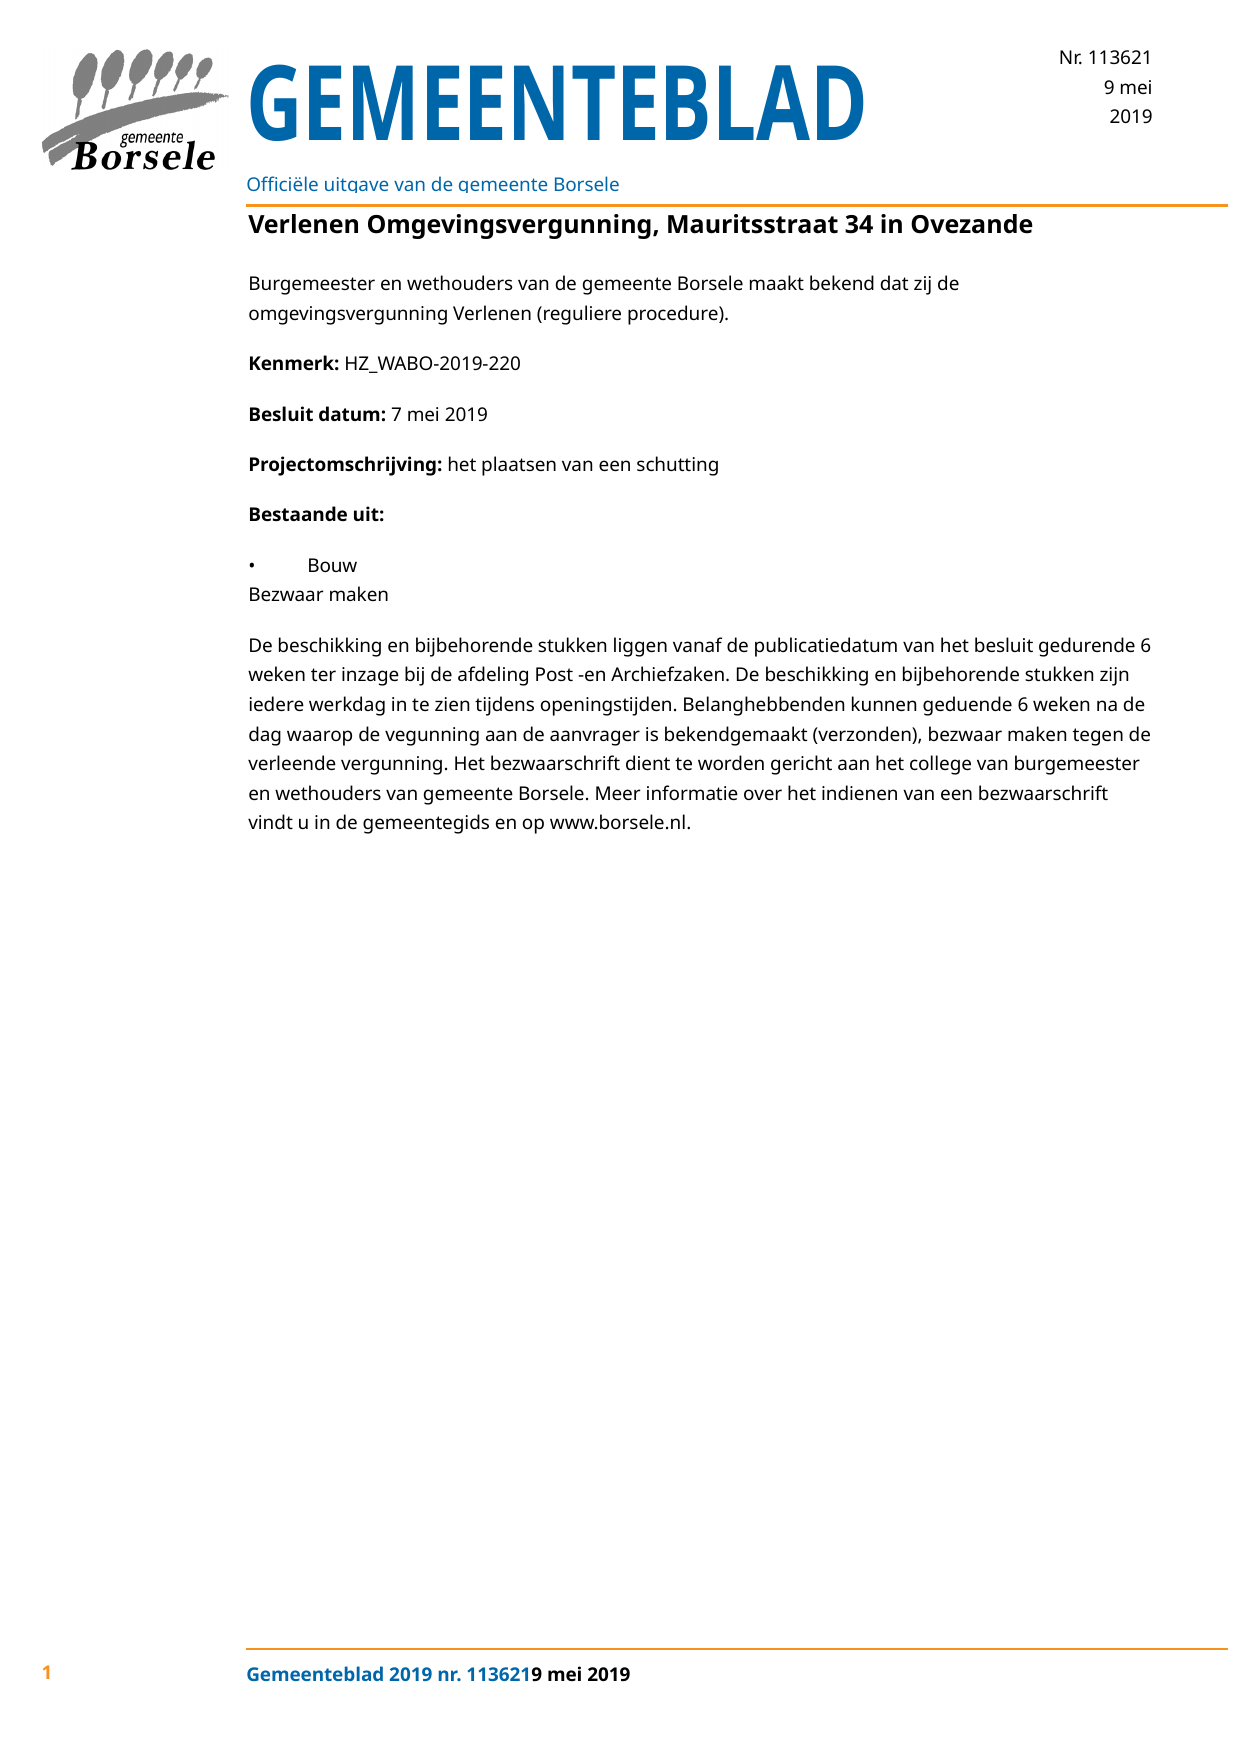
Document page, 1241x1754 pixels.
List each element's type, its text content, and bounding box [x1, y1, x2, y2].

text Verlenen Omgevingsvergunning, Mauritsstraat 34 in Ovezande [248, 207, 1152, 241]
text Projectomschrijving: het plaatsen van een schutting [248, 451, 1152, 477]
text Kenmerk: HZ_WABO-2019-220 [248, 350, 1152, 376]
text Burgemeester en wethouders van de gemeente Borsele maakt bekend dat zij de omgevingsvergunning Verlenen (reguliere procedure). [248, 270, 1152, 326]
text Bestaande uit: [248, 502, 1152, 527]
text De beschikking en bijbehorende stukken liggen vanaf de publicatiedatum van het besluit gedurende 6 weken ter inzage bij de afdeling Post -en Archiefzaken. De beschikking en bijbehorende stukken zijn iedere werkdag in te zien tijdens openingstijden. Belanghebbenden kunnen geduende 6 weken na de dag waarop de vegunning aan de aanvrager is bekendgemaakt (verzonden), bezwaar maken tegen de verleende vergunning. Het bezwaarschrift dient te worden gericht aan het college van burgemeester en wethouders van gemeente Borsele. Meer informatie over het indienen van een bezwaarschrift vindt u in de gemeentegids en op www.borsele.nl. [248, 632, 1152, 835]
text Besluit datum: 7 mei 2019 [248, 401, 1152, 426]
picture [41, 47, 231, 172]
text Bezwaar maken [248, 582, 1152, 607]
list Bouw [248, 552, 1152, 578]
